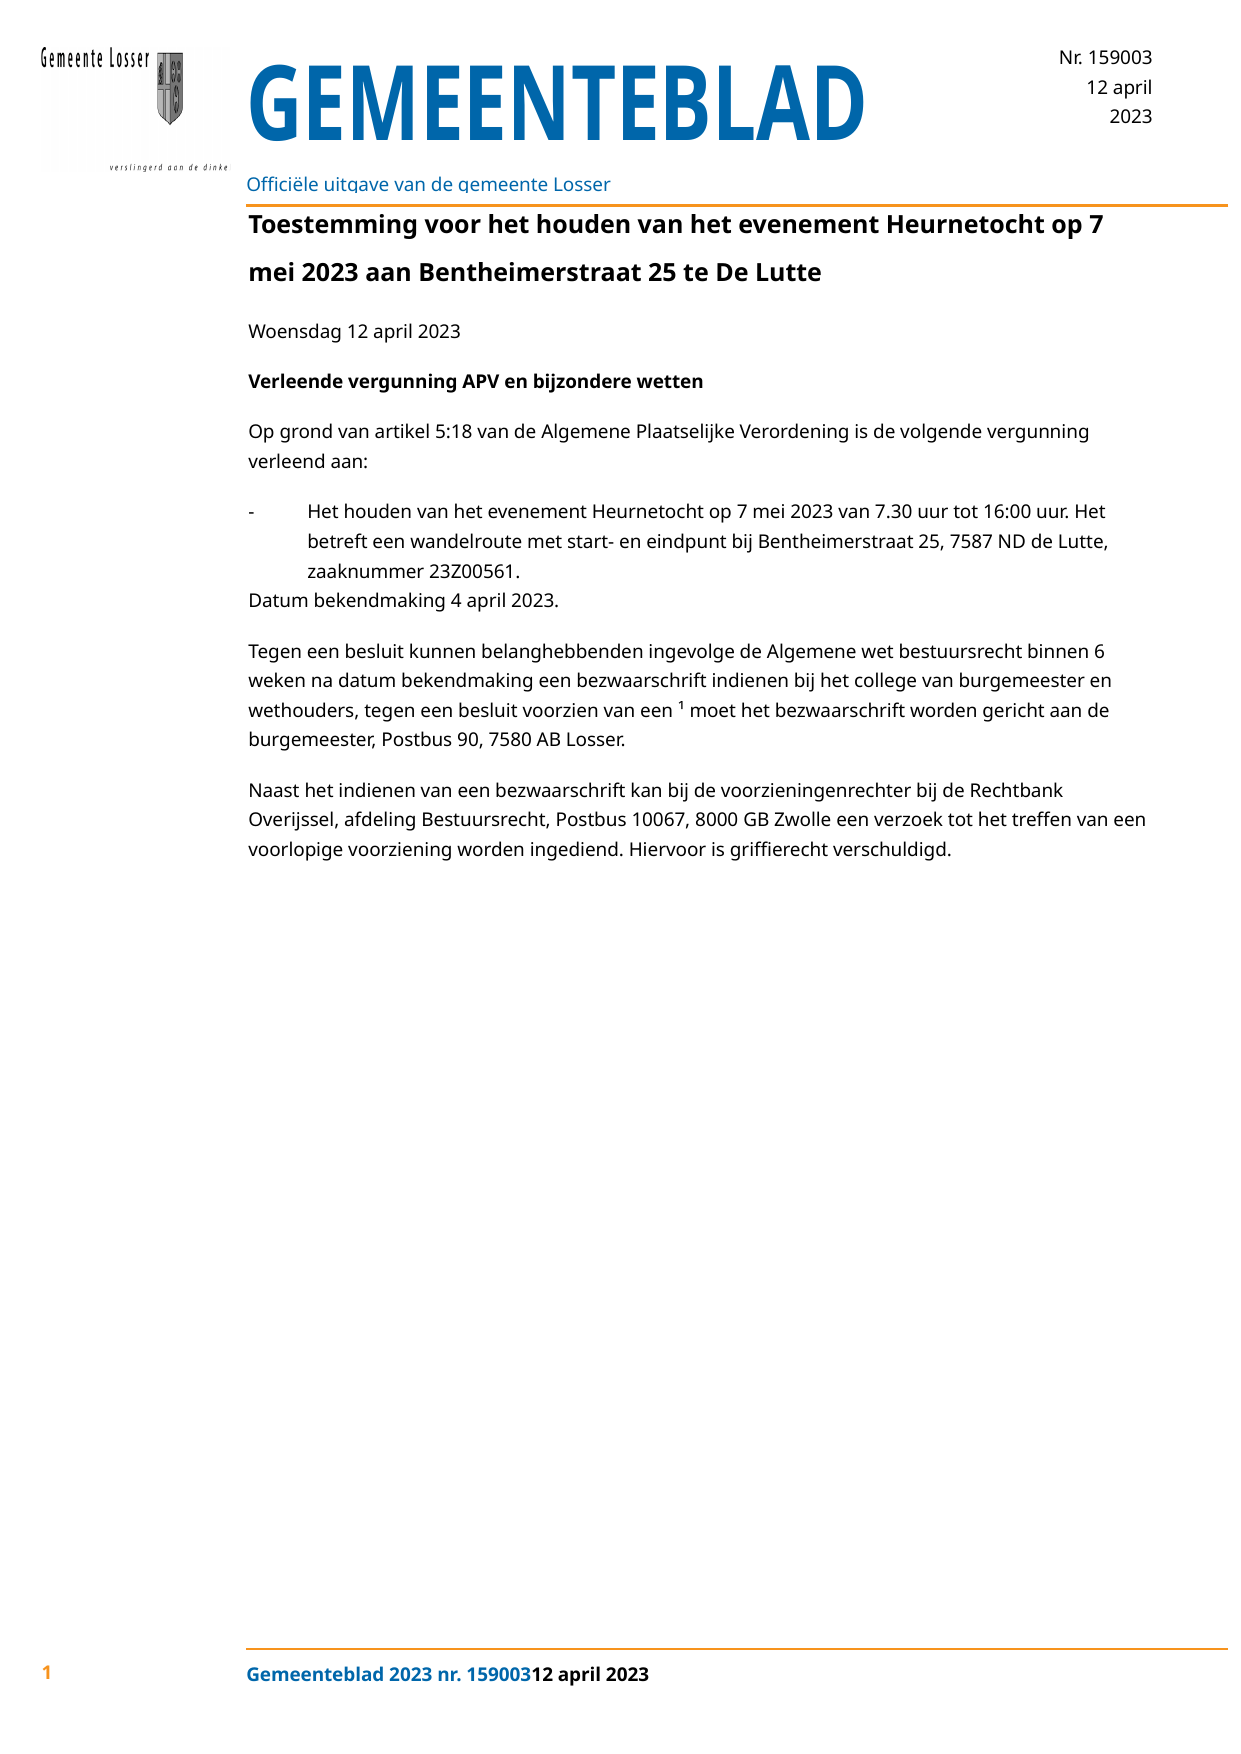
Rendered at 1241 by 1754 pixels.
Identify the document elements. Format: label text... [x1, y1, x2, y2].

text Naast het indienen van een bezwaarschrift kan bij de voorzieningenrechter bij de Rechtbank Overijssel, afdeling Bestuursrecht, Postbus 10067, 8000 GB Zwolle een verzoek tot het treffen van een voorlopige voorziening worden ingediend. Hiervoor is griffierecht verschuldigd. [248, 777, 1152, 862]
text Woensdag 12 april 2023 [248, 318, 1152, 344]
text Datum bekendmaking 4 april 2023. [248, 587, 1152, 613]
text Op grond van artikel 5:18 van de Algemene Plaatselijke Verordening is de volgende vergunning verleend aan: [248, 419, 1152, 474]
text Verleende vergunning APV en bijzondere wetten [248, 368, 1152, 394]
list Het houden van het evenement Heurnetocht op 7 mei 2023 van 7.30 uur tot 16:00 uur. Het betreft een wandelroute met start- en eindpunt bij Bentheimerstraat 25, 7587 ND de Lutte, zaaknummer 23Z00561. [248, 499, 1152, 584]
picture [41, 47, 231, 172]
text Tegen een besluit kunnen belanghebbenden ingevolge de Algemene wet bestuursrecht binnen 6 weken na datum bekendmaking een bezwaarschrift indienen bij het college van burgemeester en wethouders, tegen een besluit voorzien van een ¹ moet het bezwaarschrift worden gericht aan de burgemeester, Postbus 90, 7580 AB Losser. [248, 638, 1152, 752]
text Toestemming voor het houden van het evenement Heurnetocht op 7 mei 2023 aan Bentheimerstraat 25 te De Lutte [248, 207, 1152, 288]
